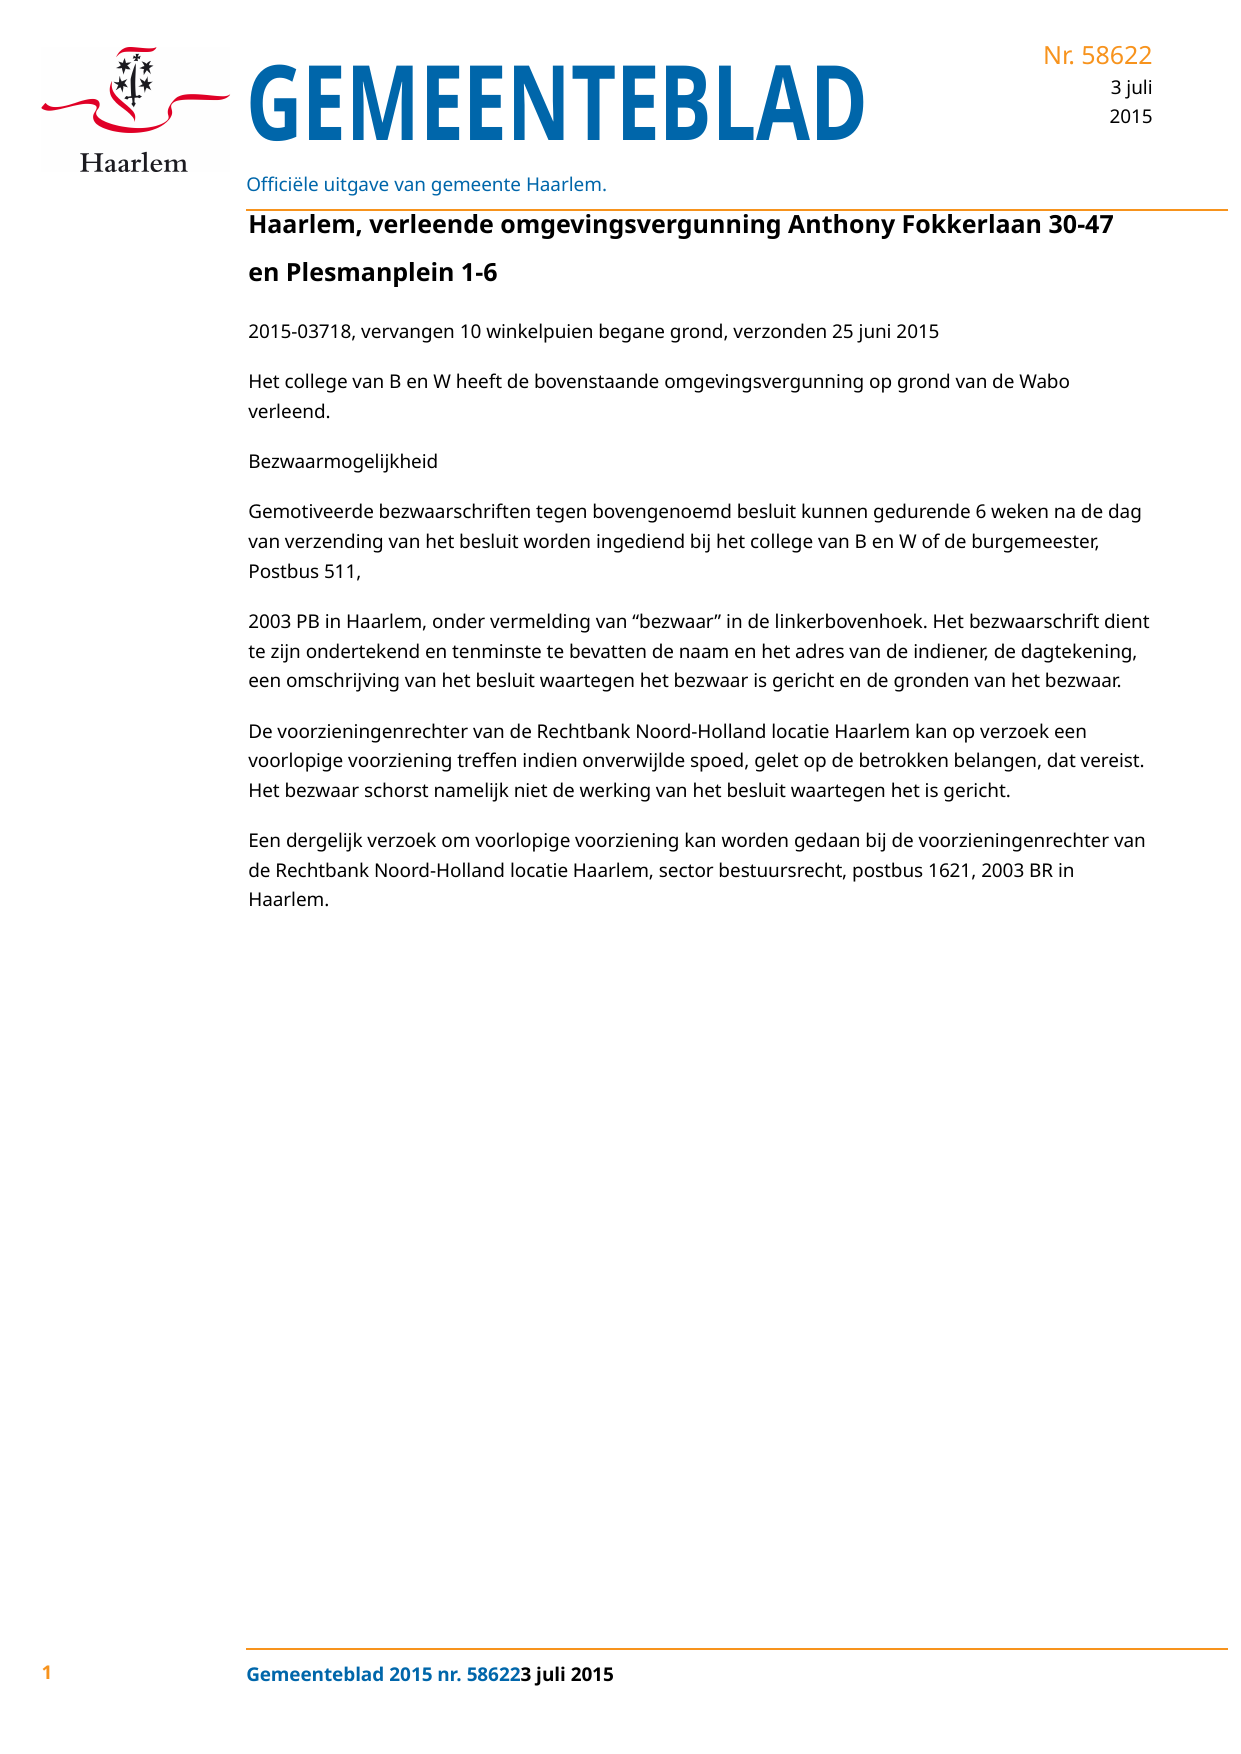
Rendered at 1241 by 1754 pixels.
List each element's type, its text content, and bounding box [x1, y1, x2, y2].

text Haarlem, verleende omgevingsvergunning Anthony Fokkerlaan 30-47 en Plesmanplein 1-6 [248, 211, 1152, 288]
text Gemotiveerde bezwaarschriften tegen bovengenoemd besluit kunnen gedurende 6 weken na de dag van verzending van het besluit worden ingediend bij het college van B en W of de burgemeester, Postbus 511, [248, 499, 1152, 584]
text Het college van B en W heeft de bovenstaande omgevingsvergunning op grond van de Wabo verleend. [248, 368, 1152, 424]
text De voorzieningenrechter van de Rechtbank Noord-Holland locatie Haarlem kan op verzoek een voorlopige voorziening treffen indien onverwijlde spoed, gelet op de betrokken belangen, dat vereist. Het bezwaar schorst namelijk niet de werking van het besluit waartegen het is gericht. [248, 718, 1152, 803]
text Bezwaarmogelijkheid [248, 448, 1152, 474]
text 2003 PB in Haarlem, onder vermelding van “bezwaar” in de linkerbovenhoek. Het bezwaarschrift dient te zijn ondertekend en tenminste te bevatten de naam en het adres van de indiener, de dagtekening, een omschrijving van het besluit waartegen het bezwaar is gericht en de gronden van het bezwaar. [248, 608, 1152, 693]
picture [41, 47, 231, 172]
text Een dergelijk verzoek om voorlopige voorziening kan worden gedaan bij de voorzieningenrechter van de Rechtbank Noord-Holland locatie Haarlem, sector bestuursrecht, postbus 1621, 2003 BR in Haarlem. [248, 827, 1152, 912]
text 2015-03718, vervangen 10 winkelpuien begane grond, verzonden 25 juni 2015 [248, 318, 1152, 344]
